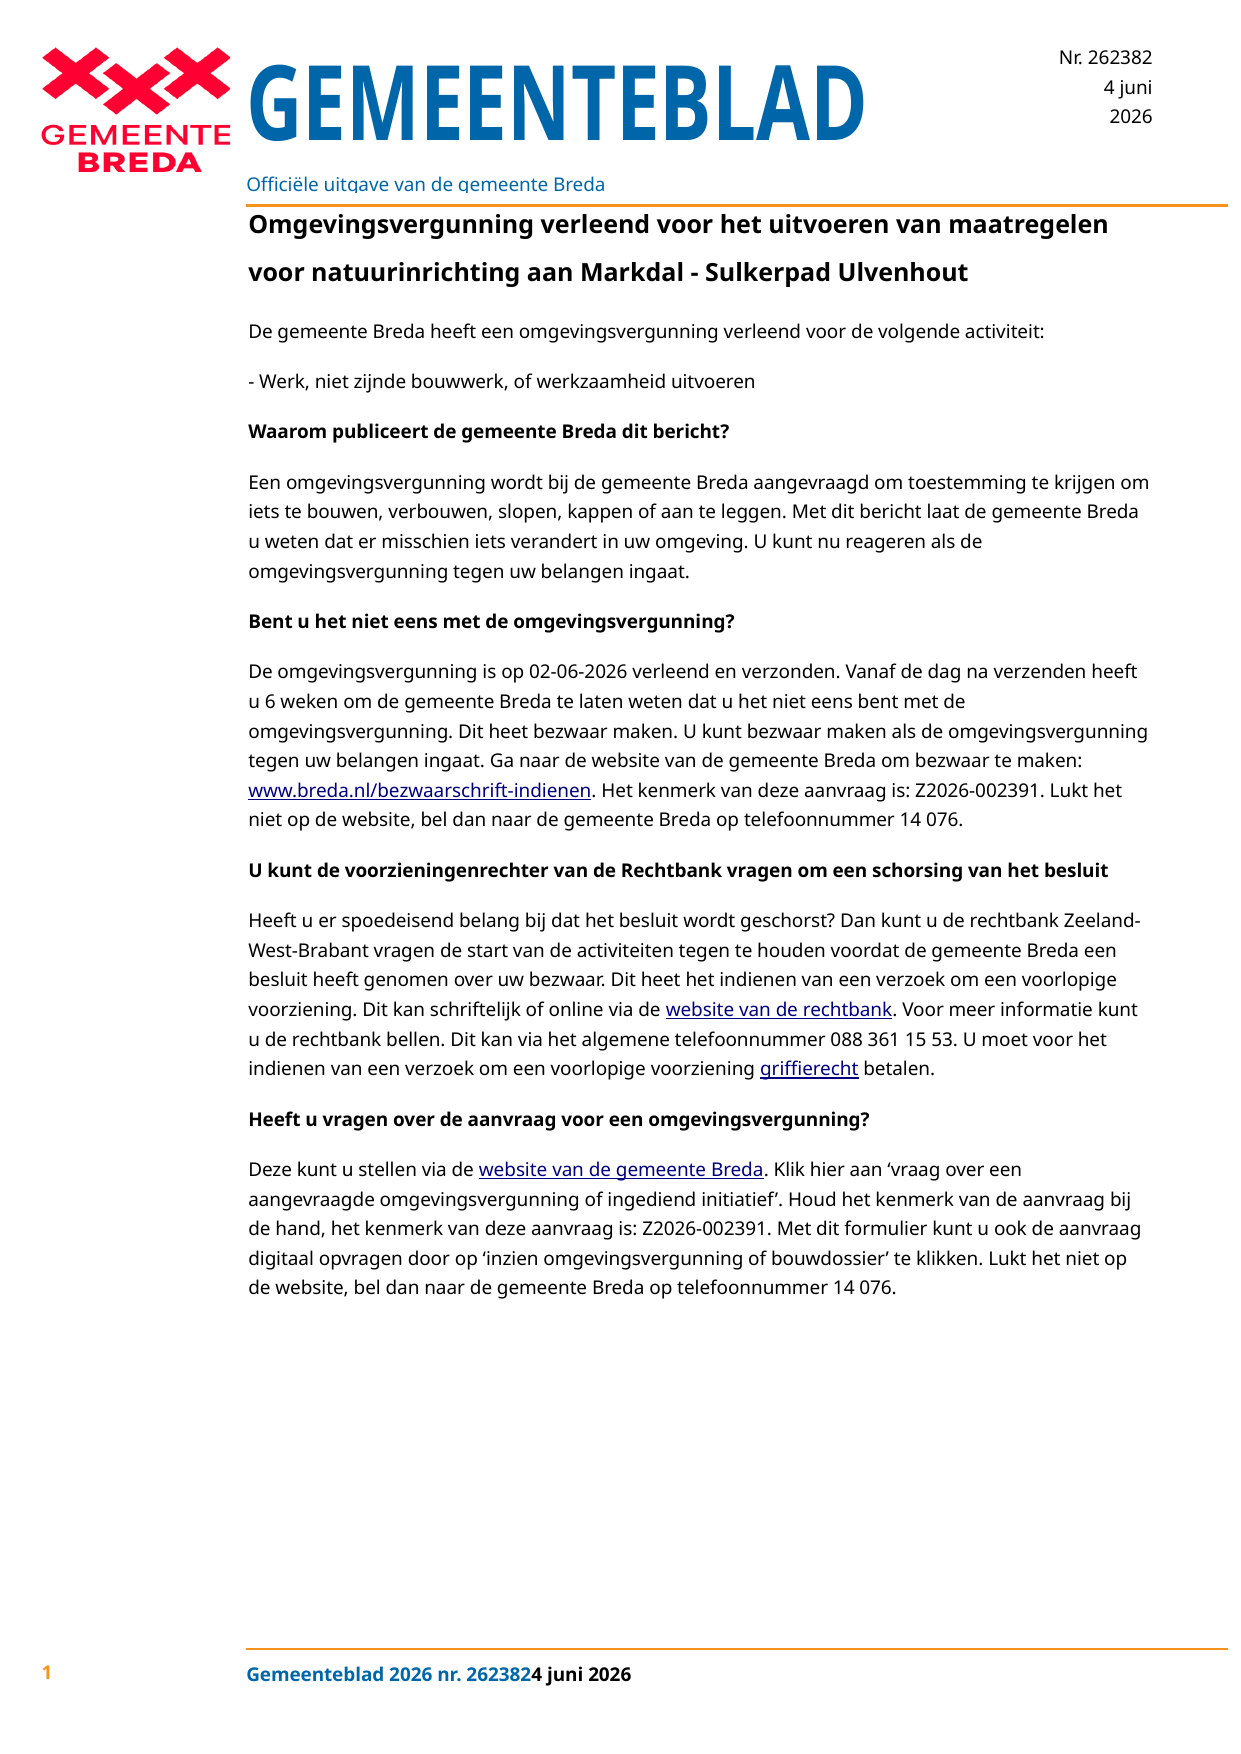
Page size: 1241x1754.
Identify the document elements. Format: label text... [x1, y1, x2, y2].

text Een omgevingsvergunning wordt bij de gemeente Breda aangevraagd om toestemming te krijgen om iets te bouwen, verbouwen, slopen, kappen of aan te leggen. Met dit bericht laat de gemeente Breda u weten dat er misschien iets verandert in uw omgeving. U kunt nu reageren als de omgevingsvergunning tegen uw belangen ingaat. [248, 469, 1152, 584]
text Waarom publiceert de gemeente Breda dit bericht? [248, 419, 1152, 444]
text Bent u het niet eens met de omgevingsvergunning? [248, 608, 1152, 634]
text De gemeente Breda heeft een omgevingsvergunning verleend voor de volgende activiteit: [248, 318, 1152, 344]
text U kunt de voorzieningenrechter van de Rechtbank vragen om een schorsing van het besluit [248, 857, 1152, 883]
text - Werk, niet zijnde bouwwerk, of werkzaamheid uitvoeren [248, 368, 1152, 394]
text De omgevingsvergunning is op 02-06-2026 verleend en verzonden. Vanaf de dag na verzenden heeft u 6 weken om de gemeente Breda te laten weten dat u het niet eens bent met de omgevingsvergunning. Dit heet bezwaar maken. U kunt bezwaar maken als de omgevingsvergunning tegen uw belangen ingaat. Ga naar de website van de gemeente Breda om bezwaar te maken: www.breda.nl/bezwaarschrift-indienen. Het kenmerk van deze aanvraag is: Z2026-002391. Lukt het niet op de website, bel dan naar de gemeente Breda op telefoonnummer 14 076. [248, 659, 1152, 832]
text Omgevingsvergunning verleend voor het uitvoeren van maatregelen voor natuurinrichting aan Markdal - Sulkerpad Ulvenhout [248, 207, 1152, 288]
text Deze kunt u stellen via de website van de gemeente Breda. Klik hier aan ‘vraag over een aangevraagde omgevingsvergunning of ingediend initiatief’. Houd het kenmerk van de aanvraag bij de hand, het kenmerk van deze aanvraag is: Z2026-002391. Met dit formulier kunt u ook de aanvraag digitaal opvragen door op ‘inzien omgevingsvergunning of bouwdossier’ te klikken. Lukt het niet op de website, bel dan naar de gemeente Breda op telefoonnummer 14 076. [248, 1156, 1152, 1300]
text Heeft u vragen over de aanvraag voor een omgevingsvergunning? [248, 1106, 1152, 1132]
picture [41, 47, 231, 172]
text Heeft u er spoedeisend belang bij dat het besluit wordt geschorst? Dan kunt u de rechtbank Zeeland-West-Brabant vragen de start van de activiteiten tegen te houden voordat de gemeente Breda een besluit heeft genomen over uw bezwaar. Dit heet het indienen van een verzoek om een voorlopige voorziening. Dit kan schriftelijk of online via de website van de rechtbank. Voor meer informatie kunt u de rechtbank bellen. Dit kan via het algemene telefoonnummer 088 361 15 53. U moet voor het indienen van een verzoek om een voorlopige voorziening griffierecht betalen. [248, 907, 1152, 1081]
